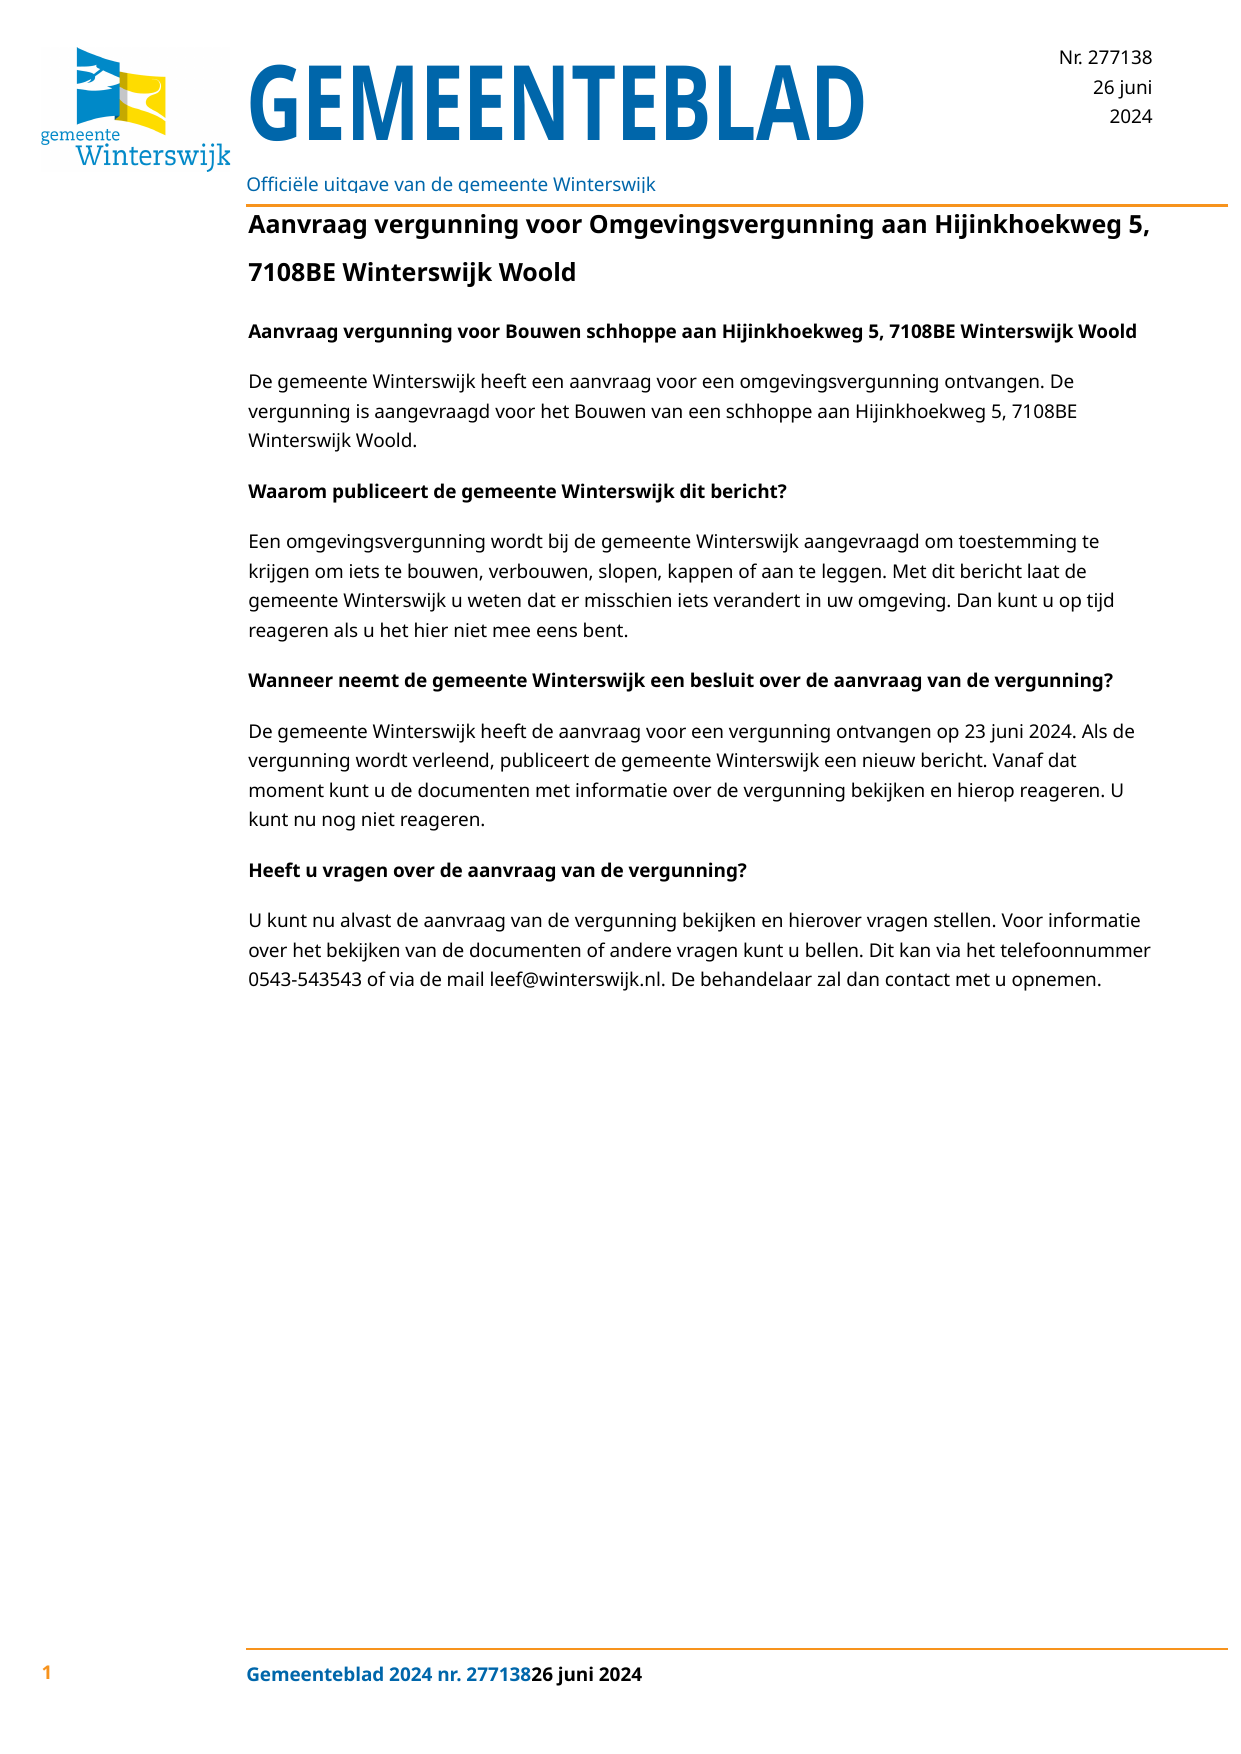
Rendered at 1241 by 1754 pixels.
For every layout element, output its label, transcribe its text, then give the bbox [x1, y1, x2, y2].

text Wanneer neemt de gemeente Winterswijk een besluit over de aanvraag van de vergunning? [248, 667, 1152, 693]
text U kunt nu alvast de aanvraag van de vergunning bekijken en hierover vragen stellen. Voor informatie over het bekijken van de documenten of andere vragen kunt u bellen. Dit kan via het telefoonnummer 0543-543543 of via de mail leef@winterswijk.nl. De behandelaar zal dan contact met u opnemen. [248, 907, 1152, 992]
text De gemeente Winterswijk heeft de aanvraag voor een vergunning ontvangen op 23 juni 2024. Als de vergunning wordt verleend, publiceert de gemeente Winterswijk een nieuw bericht. Vanaf dat moment kunt u de documenten met informatie over de vergunning bekijken en hierop reageren. U kunt nu nog niet reageren. [248, 718, 1152, 832]
picture [41, 47, 231, 172]
text Aanvraag vergunning voor Bouwen schhoppe aan Hijinkhoekweg 5, 7108BE Winterswijk Woold [248, 318, 1152, 344]
text Een omgevingsvergunning wordt bij de gemeente Winterswijk aangevraagd om toestemming te krijgen om iets te bouwen, verbouwen, slopen, kappen of aan te leggen. Met dit bericht laat de gemeente Winterswijk u weten dat er misschien iets verandert in uw omgeving. Dan kunt u op tijd reageren als u het hier niet mee eens bent. [248, 528, 1152, 643]
text De gemeente Winterswijk heeft een aanvraag voor een omgevingsvergunning ontvangen. De vergunning is aangevraagd voor het Bouwen van een schhoppe aan Hijinkhoekweg 5, 7108BE Winterswijk Woold. [248, 368, 1152, 453]
text Aanvraag vergunning voor Omgevingsvergunning aan Hijinkhoekweg 5, 7108BE Winterswijk Woold [248, 207, 1152, 288]
picture [225, 153, 231, 162]
text Waarom publiceert de gemeente Winterswijk dit bericht? [248, 478, 1152, 504]
text Heeft u vragen over de aanvraag van de vergunning? [248, 857, 1152, 883]
